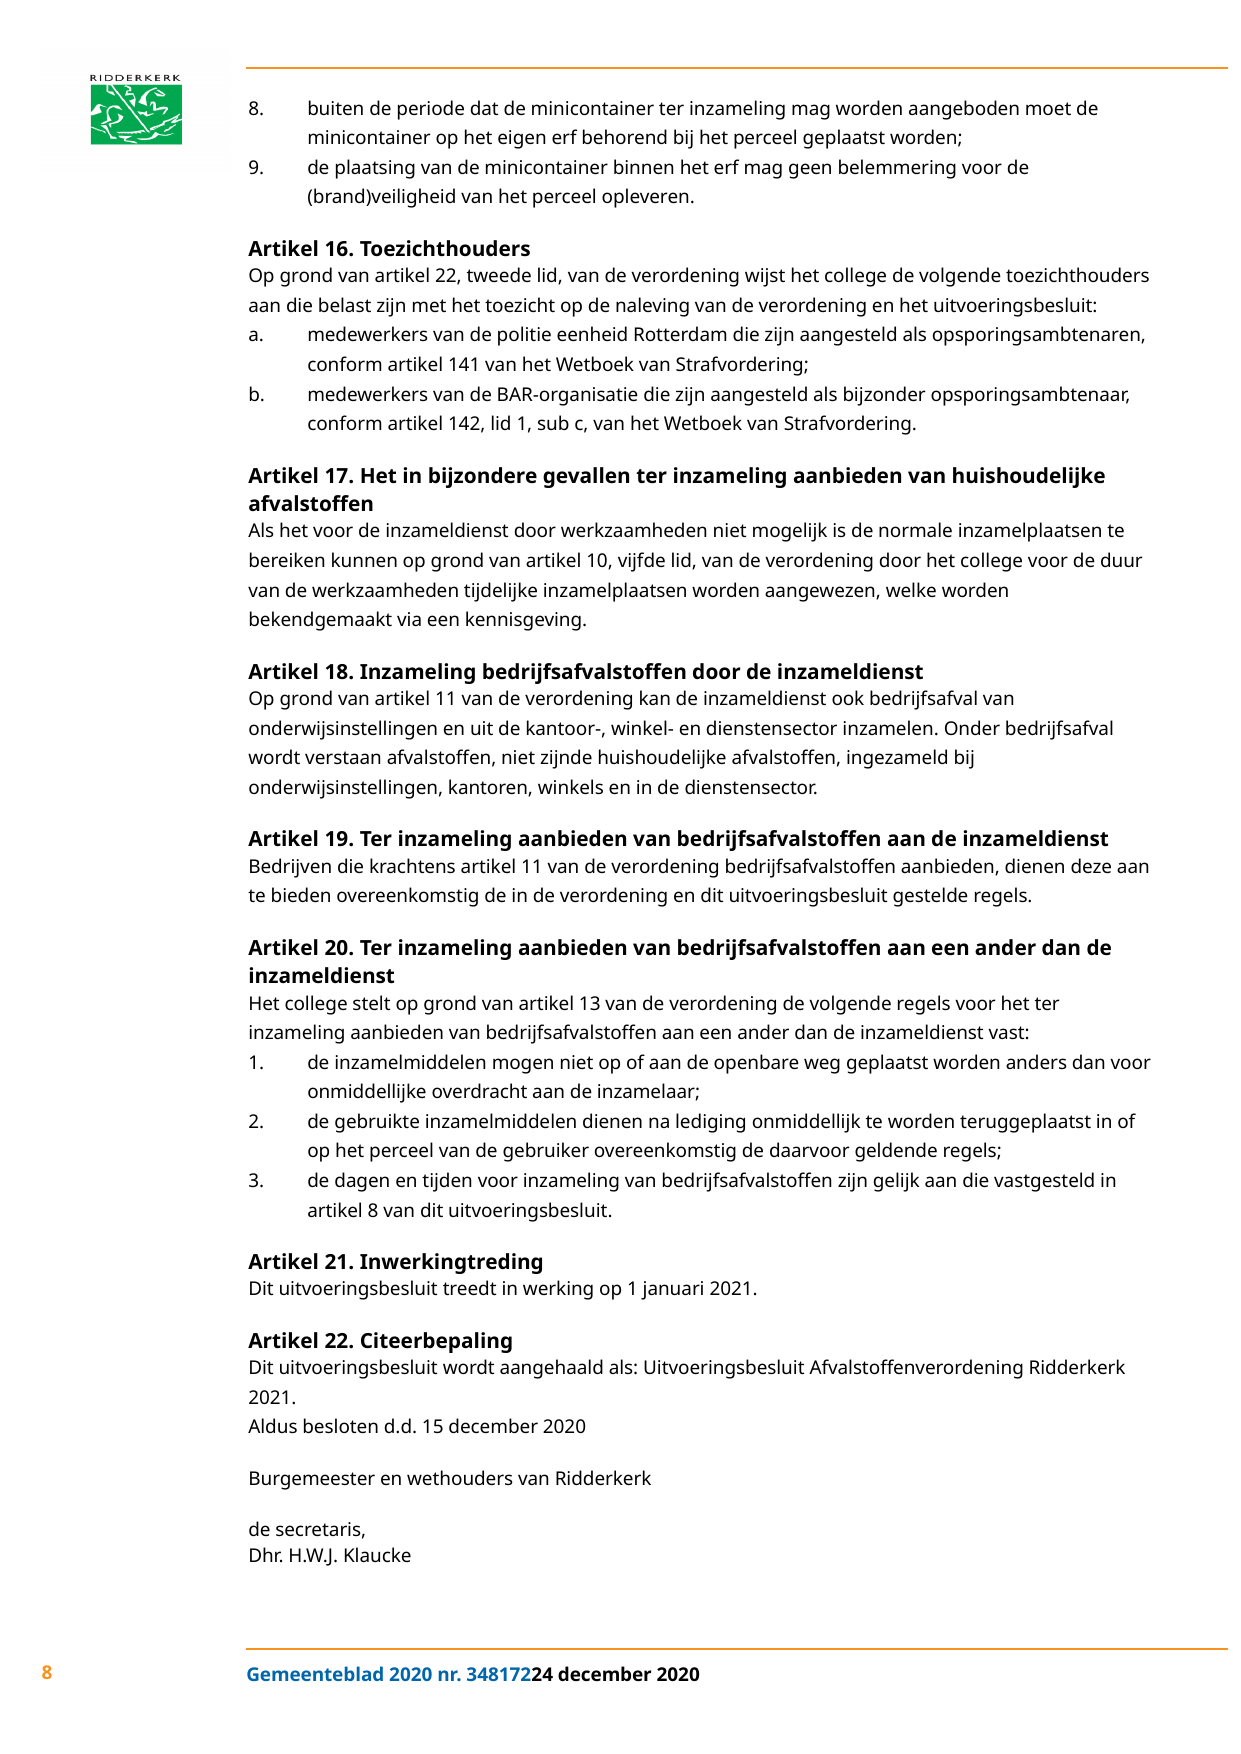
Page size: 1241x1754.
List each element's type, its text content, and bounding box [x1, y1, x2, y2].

list medewerkers van de politie eenheid Rotterdam die zijn aangesteld als opsporingsambtenaren, conform artikel 141 van het Wetboek van Strafvordering; [248, 322, 1152, 377]
text Artikel 16. Toezichthouders [248, 234, 1152, 262]
list medewerkers van de BAR-organisatie die zijn aangesteld als bijzonder opsporingsambtenaar, conform artikel 142, lid 1, sub c, van het Wetboek van Strafvordering. [248, 381, 1152, 436]
text Artikel 20. Ter inzameling aanbieden van bedrijfsafvalstoffen aan een ander dan de inzameldienst [248, 933, 1152, 990]
text Artikel 18. Inzameling bedrijfsafvalstoffen door de inzameldienst [248, 657, 1152, 685]
text Artikel 19. Ter inzameling aanbieden van bedrijfsafvalstoffen aan de inzameldienst [248, 824, 1152, 853]
text Dit uitvoeringsbesluit treedt in werking op 1 januari 2021. [248, 1276, 1152, 1301]
text Burgemeester en wethouders van Ridderkerk [248, 1465, 1152, 1491]
text Artikel 22. Citeerbepaling [248, 1326, 1152, 1354]
text Het college stelt op grond van artikel 13 van de verordening de volgende regels voor het ter inzameling aanbieden van bedrijfsafvalstoffen aan een ander dan de inzameldienst vast: [248, 990, 1152, 1045]
text Dit uitvoeringsbesluit wordt aangehaald als: Uitvoeringsbesluit Afvalstoffenverordening Ridderkerk 2021. [248, 1354, 1152, 1410]
text Artikel 17. Het in bijzondere gevallen ter inzameling aanbieden van huishoudelijke afvalstoffen [248, 461, 1152, 518]
list buiten de periode dat de minicontainer ter inzameling mag worden aangeboden moet de minicontainer op het eigen erf behorend bij het perceel geplaatst worden; [248, 95, 1152, 150]
text Op grond van artikel 11 van de verordening kan de inzameldienst ook bedrijfsafval van onderwijsinstellingen en uit de kantoor-, winkel- en dienstensector inzamelen. Onder bedrijfsafval wordt verstaan afvalstoffen, niet zijnde huishoudelijke afvalstoffen, ingezameld bij onderwijsinstellingen, kantoren, winkels en in de dienstensector. [248, 685, 1152, 800]
picture [41, 47, 231, 172]
list de inzamelmiddelen mogen niet op of aan de openbare weg geplaatst worden anders dan voor onmiddellijke overdracht aan de inzamelaar; [248, 1049, 1152, 1104]
text Als het voor de inzameldienst door werkzaamheden niet mogelijk is de normale inzamelplaatsen te bereiken kunnen op grond van artikel 10, vijfde lid, van de verordening door het college voor de duur van de werkzaamheden tijdelijke inzamelplaatsen worden aangewezen, welke worden bekendgemaakt via een kennisgeving. [248, 518, 1152, 632]
text de secretaris, [248, 1517, 1152, 1542]
list de gebruikte inzamelmiddelen dienen na lediging onmiddellijk te worden teruggeplaatst in of op het perceel van de gebruiker overeenkomstig de daarvoor geldende regels; [248, 1108, 1152, 1163]
list de dagen en tijden voor inzameling van bedrijfsafvalstoffen zijn gelijk aan die vastgesteld in artikel 8 van dit uitvoeringsbesluit. [248, 1167, 1152, 1222]
text Op grond van artikel 22, tweede lid, van de verordening wijst het college de volgende toezichthouders aan die belast zijn met het toezicht op de naleving van de verordening en het uitvoeringsbesluit: [248, 262, 1152, 318]
text Dhr. H.W.J. Klaucke [248, 1542, 1152, 1568]
text Aldus besloten d.d. 15 december 2020 [248, 1414, 1152, 1439]
text Bedrijven die krachtens artikel 11 van de verordening bedrijfsafvalstoffen aanbieden, dienen deze aan te bieden overeenkomstig de in de verordening en dit uitvoeringsbesluit gestelde regels. [248, 853, 1152, 908]
text Artikel 21. Inwerkingtreding [248, 1247, 1152, 1276]
list de plaatsing van de minicontainer binnen het erf mag geen belemmering voor de (brand)veiligheid van het perceel opleveren. [248, 154, 1152, 209]
